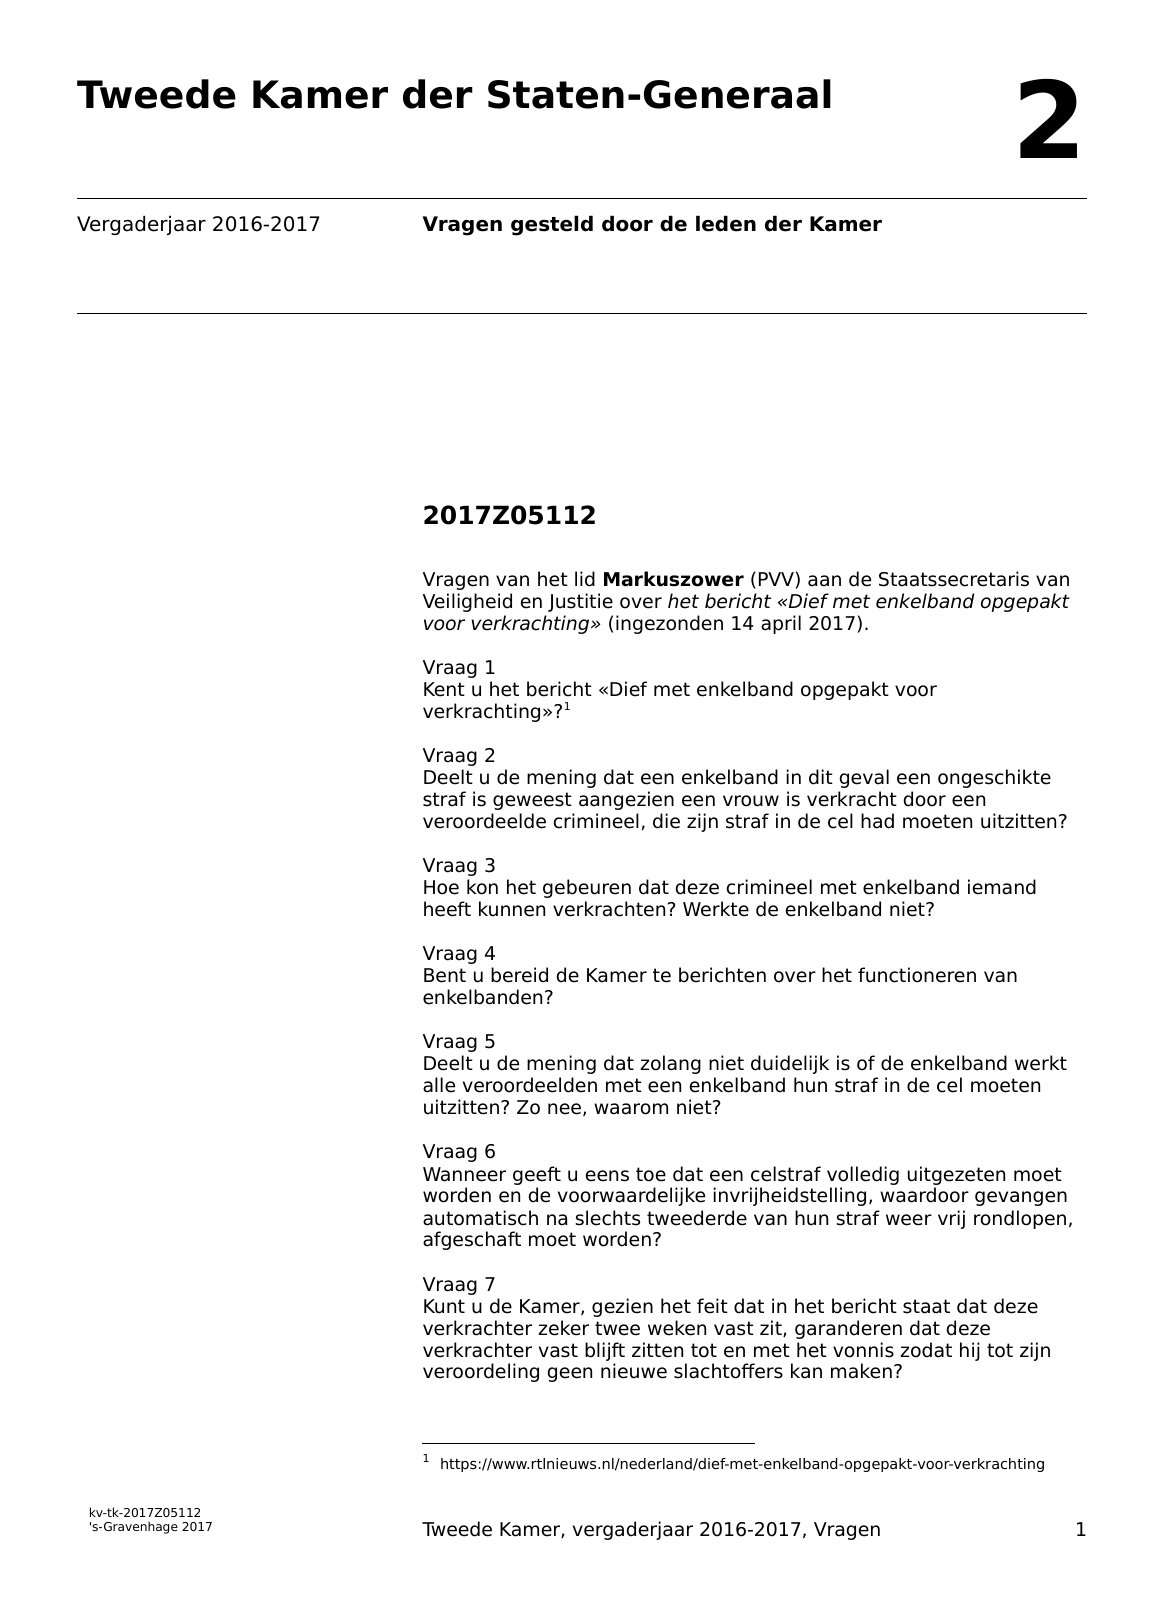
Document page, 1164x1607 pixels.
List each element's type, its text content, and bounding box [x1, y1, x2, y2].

text Deelt u de mening dat zolang niet duidelijk is of de enkelband werkt alle veroordeelden met een enkelband hun straf in de cel moeten uitzitten? Zo nee, waarom niet? [422, 1053, 1087, 1119]
text Kunt u de Kamer, gezien het feit dat in het bericht staat dat deze verkrachter zeker twee weken vast zit, garanderen dat deze verkrachter vast blijft zitten tot en met het vonnis zodat hij tot zijn veroordeling geen nieuwe slachtoffers kan maken? [422, 1296, 1087, 1383]
text Bent u bereid de Kamer te berichten over het functioneren van enkelbanden? [422, 965, 1087, 1009]
text kv-tk-2017Z05112 [88, 1506, 323, 1520]
text Hoe kon het gebeuren dat deze crimineel met enkelband iemand heeft kunnen verkrachten? Werkte de enkelband niet? [422, 877, 1087, 921]
table_header 2 [886, 59, 1087, 198]
text Vraag 2 [422, 745, 1087, 767]
text Vraag 3 [422, 855, 1087, 877]
text Vraag 1 [422, 657, 1087, 679]
text Vraag 7 [422, 1273, 1087, 1296]
text https://www.rtlnieuws.nl/nederland/dief-met-enkelband-opgepakt-voor-verkrachting [422, 1452, 1087, 1474]
text Vraag 4 [422, 943, 1087, 965]
text Deelt u de mening dat een enkelband in dit geval een ongeschikte straf is geweest aangezien een vrouw is verkracht door een veroordeelde crimineel, die zijn straf in de cel had moeten uitzitten? [422, 767, 1087, 833]
text Vragen van het lid Markuszower (PVV) aan de Staatssecretaris van Veiligheid en Justitie over het bericht «Dief met enkelband opgepakt voor verkrachting» (ingezonden 14 april 2017). [422, 569, 1087, 635]
text 2017Z05112 [422, 501, 1087, 531]
text Vraag 5 [422, 1031, 1087, 1053]
text Wanneer geeft u eens toe dat een celstraf volledig uitgezeten moet worden en de voorwaardelijke invrijheidstelling, waardoor gevangen automatisch na slechts tweederde van hun straf weer vrij rondlopen, afgeschaft moet worden? [422, 1163, 1087, 1251]
text Kent u het bericht «Dief met enkelband opgepakt voor verkrachting»? [422, 679, 1087, 723]
table_cell Vragen gesteld door de leden der Kamer [422, 199, 1087, 313]
text 's-Gravenhage 2017 [88, 1520, 323, 1534]
table_cell Vergaderjaar 2016-2017 [77, 199, 422, 313]
table_header Tweede Kamer der Staten-Generaal [77, 59, 886, 198]
text Vraag 6 [422, 1141, 1087, 1163]
